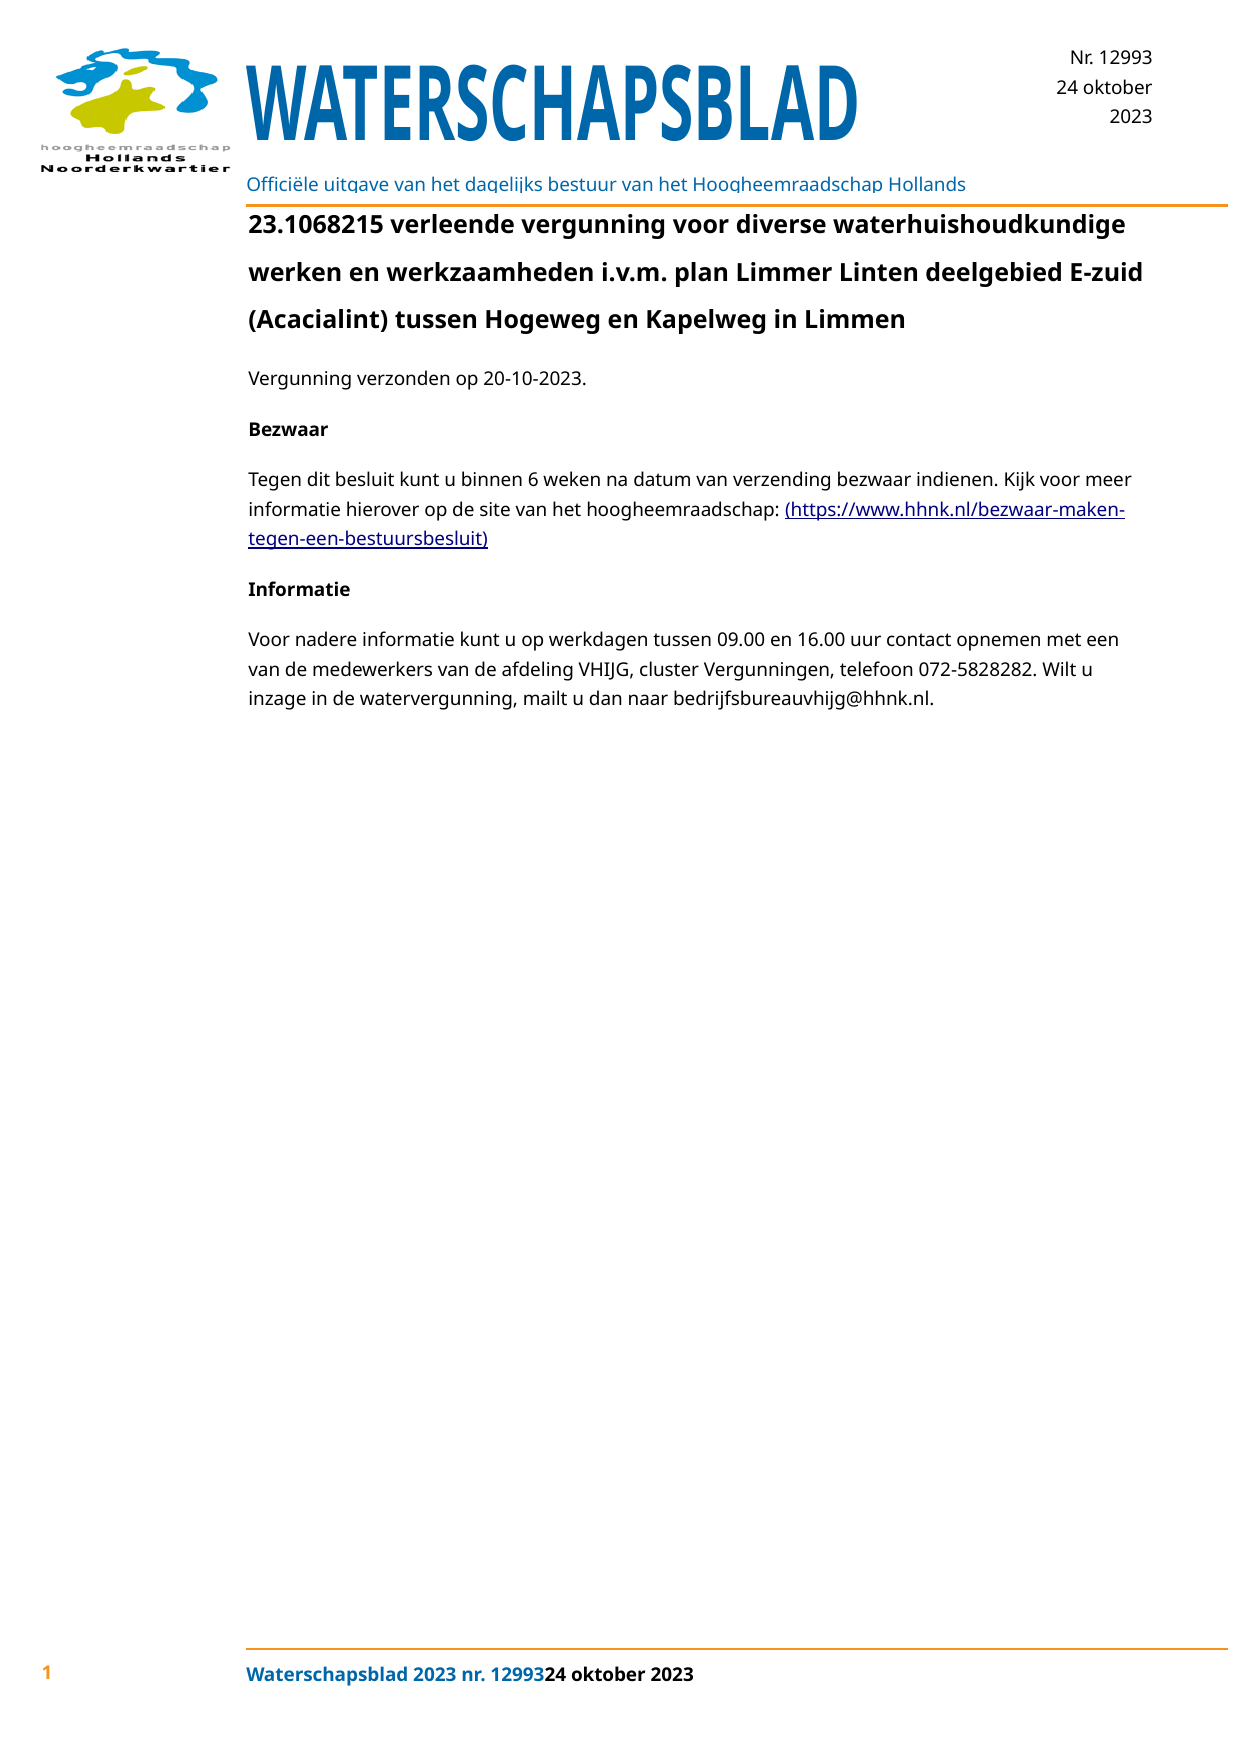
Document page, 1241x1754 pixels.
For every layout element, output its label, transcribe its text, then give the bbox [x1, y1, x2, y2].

text Tegen dit besluit kunt u binnen 6 weken na datum van verzending bezwaar indienen. Kijk voor meer informatie hierover op de site van het hoogheemraadschap: (https://www.hhnk.nl/bezwaar-maken-tegen-een-bestuursbesluit) [248, 466, 1152, 551]
text Voor nadere informatie kunt u op werkdagen tussen 09.00 en 16.00 uur contact opnemen met een van de medewerkers van de afdeling VHIJG, cluster Vergunningen, telefoon 072-5828282. Wilt u inzage in de watervergunning, mailt u dan naar bedrijfsbureauvhijg@hhnk.nl. [248, 626, 1152, 711]
text Bezwaar [248, 416, 1152, 442]
text Vergunning verzonden op 20-10-2023. [248, 366, 1152, 391]
text 23.1068215 verleende vergunning voor diverse waterhuishoudkundige werken en werkzaamheden i.v.m. plan Limmer Linten deelgebied E-zuid (Acacialint) tussen Hogeweg en Kapelweg in Limmen [248, 207, 1152, 336]
picture [41, 47, 231, 172]
text Informatie [248, 576, 1152, 602]
